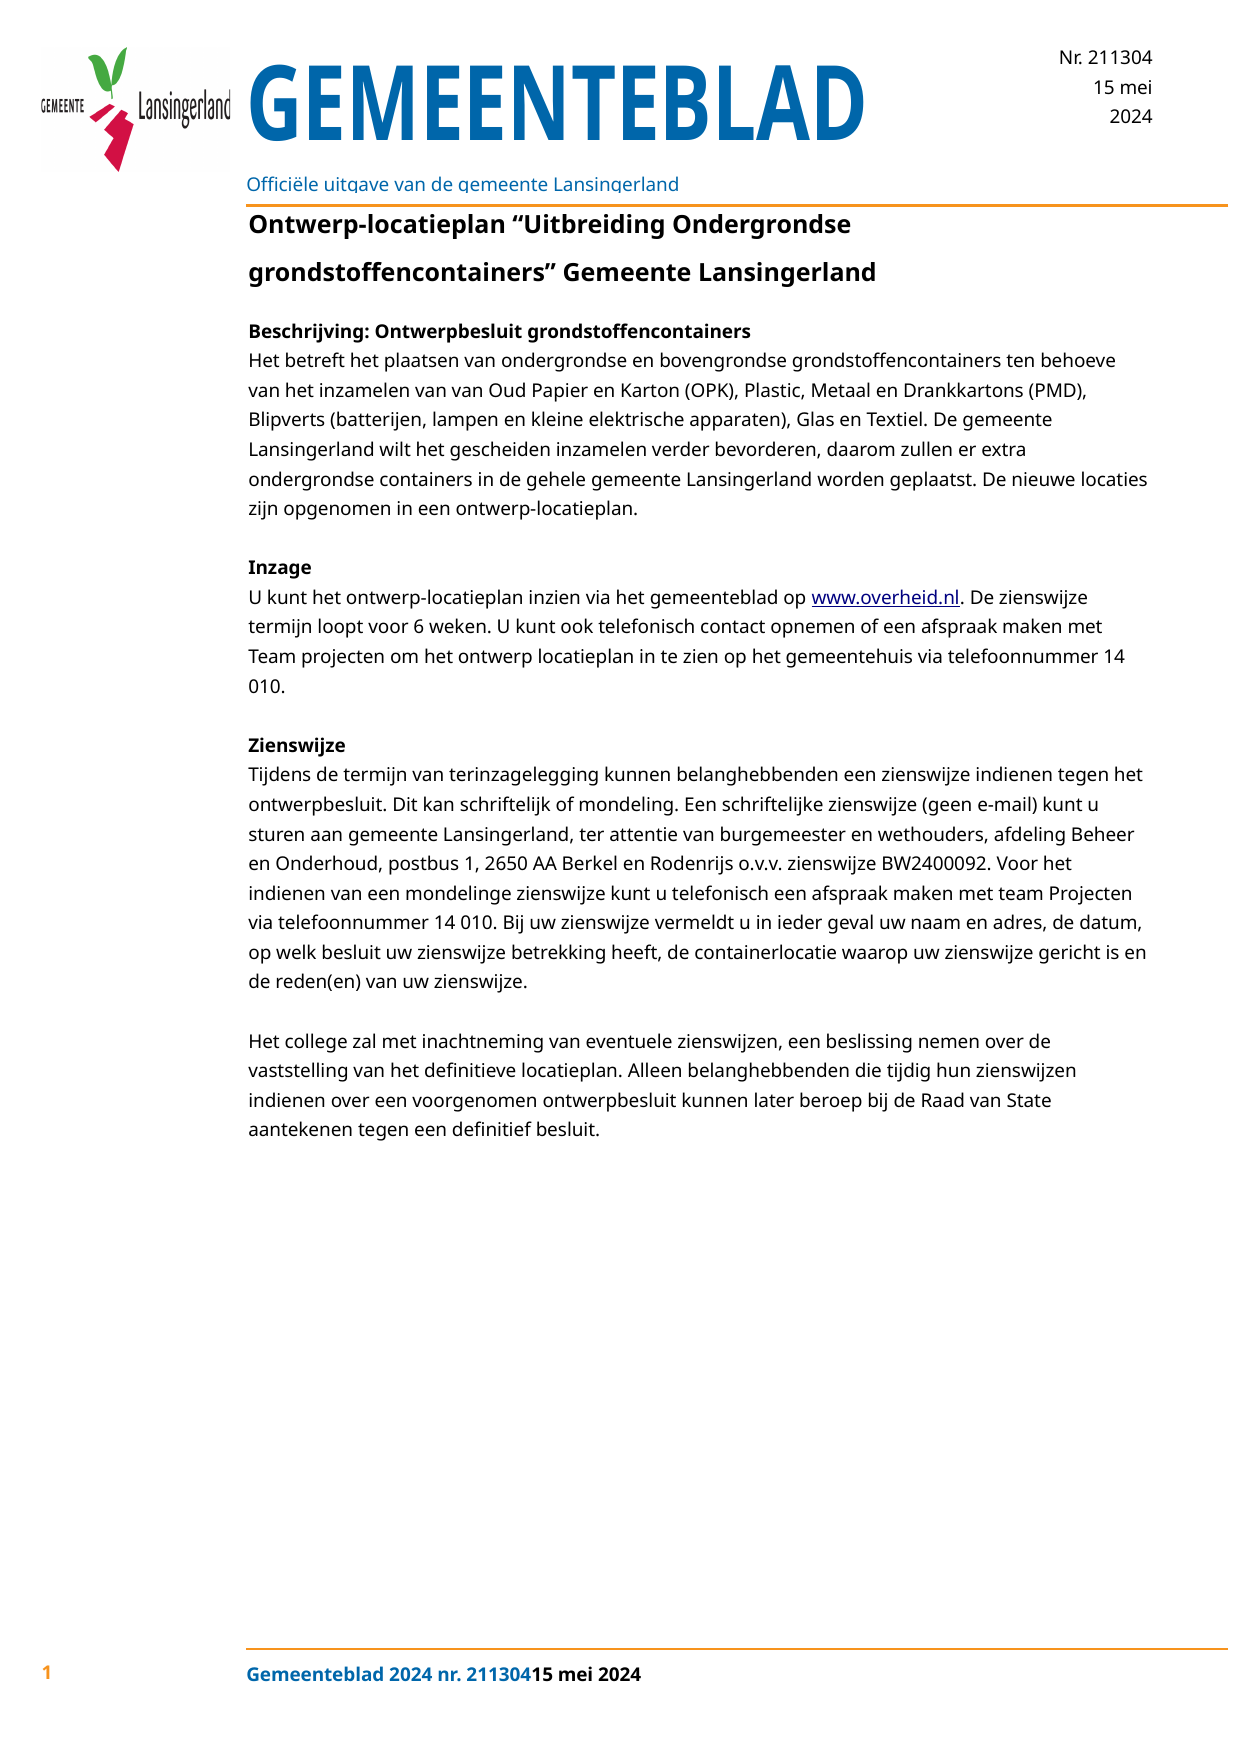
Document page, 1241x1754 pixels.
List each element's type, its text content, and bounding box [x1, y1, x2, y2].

text Inzage [248, 554, 1152, 580]
text Zienswijze [248, 732, 1152, 758]
text U kunt het ontwerp-locatieplan inzien via het gemeenteblad op www.overheid.nl. De zienswijze termijn loopt voor 6 weken. U kunt ook telefonisch contact opnemen of een afspraak maken met Team projecten om het ontwerp locatieplan in te zien op het gemeentehuis via telefoonnummer 14 010. [248, 584, 1152, 699]
picture [41, 47, 231, 172]
text Het betreft het plaatsen van ondergrondse en bovengrondse grondstoffencontainers ten behoeve van het inzamelen van van Oud Papier en Karton (OPK), Plastic, Metaal en Drankkartons (PMD), Blipverts (batterijen, lampen en kleine elektrische apparaten), Glas en Textiel. De gemeente Lansingerland wilt het gescheiden inzamelen verder bevorderen, daarom zullen er extra ondergrondse containers in de gehele gemeente Lansingerland worden geplaatst. De nieuwe locaties zijn opgenomen in een ontwerp-locatieplan. [248, 347, 1152, 521]
text Ontwerp-locatieplan “Uitbreiding Ondergrondse grondstoffencontainers” Gemeente Lansingerland [248, 207, 1152, 288]
text Tijdens de termijn van terinzagelegging kunnen belanghebbenden een zienswijze indienen tegen het ontwerpbesluit. Dit kan schriftelijk of mondeling. Een schriftelijke zienswijze (geen e-mail) kunt u sturen aan gemeente Lansingerland, ter attentie van burgemeester en wethouders, afdeling Beheer en Onderhoud, postbus 1, 2650 AA Berkel en Rodenrijs o.v.v. zienswijze BW2400092. Voor het indienen van een mondelinge zienswijze kunt u telefonisch een afspraak maken met team Projecten via telefoonnummer 14 010. Bij uw zienswijze vermeldt u in ieder geval uw naam en adres, de datum, op welk besluit uw zienswijze betrekking heeft, de containerlocatie waarop uw zienswijze gericht is en de reden(en) van uw zienswijze. [248, 762, 1152, 994]
text Beschrijving: Ontwerpbesluit grondstoffencontainers [248, 318, 1152, 344]
text Het college zal met inachtneming van eventuele zienswijzen, een beslissing nemen over de vaststelling van het definitieve locatieplan. Alleen belanghebbenden die tijdig hun zienswijzen indienen over een voorgenomen ontwerpbesluit kunnen later beroep bij de Raad van State aantekenen tegen een definitief besluit. [248, 1028, 1152, 1142]
